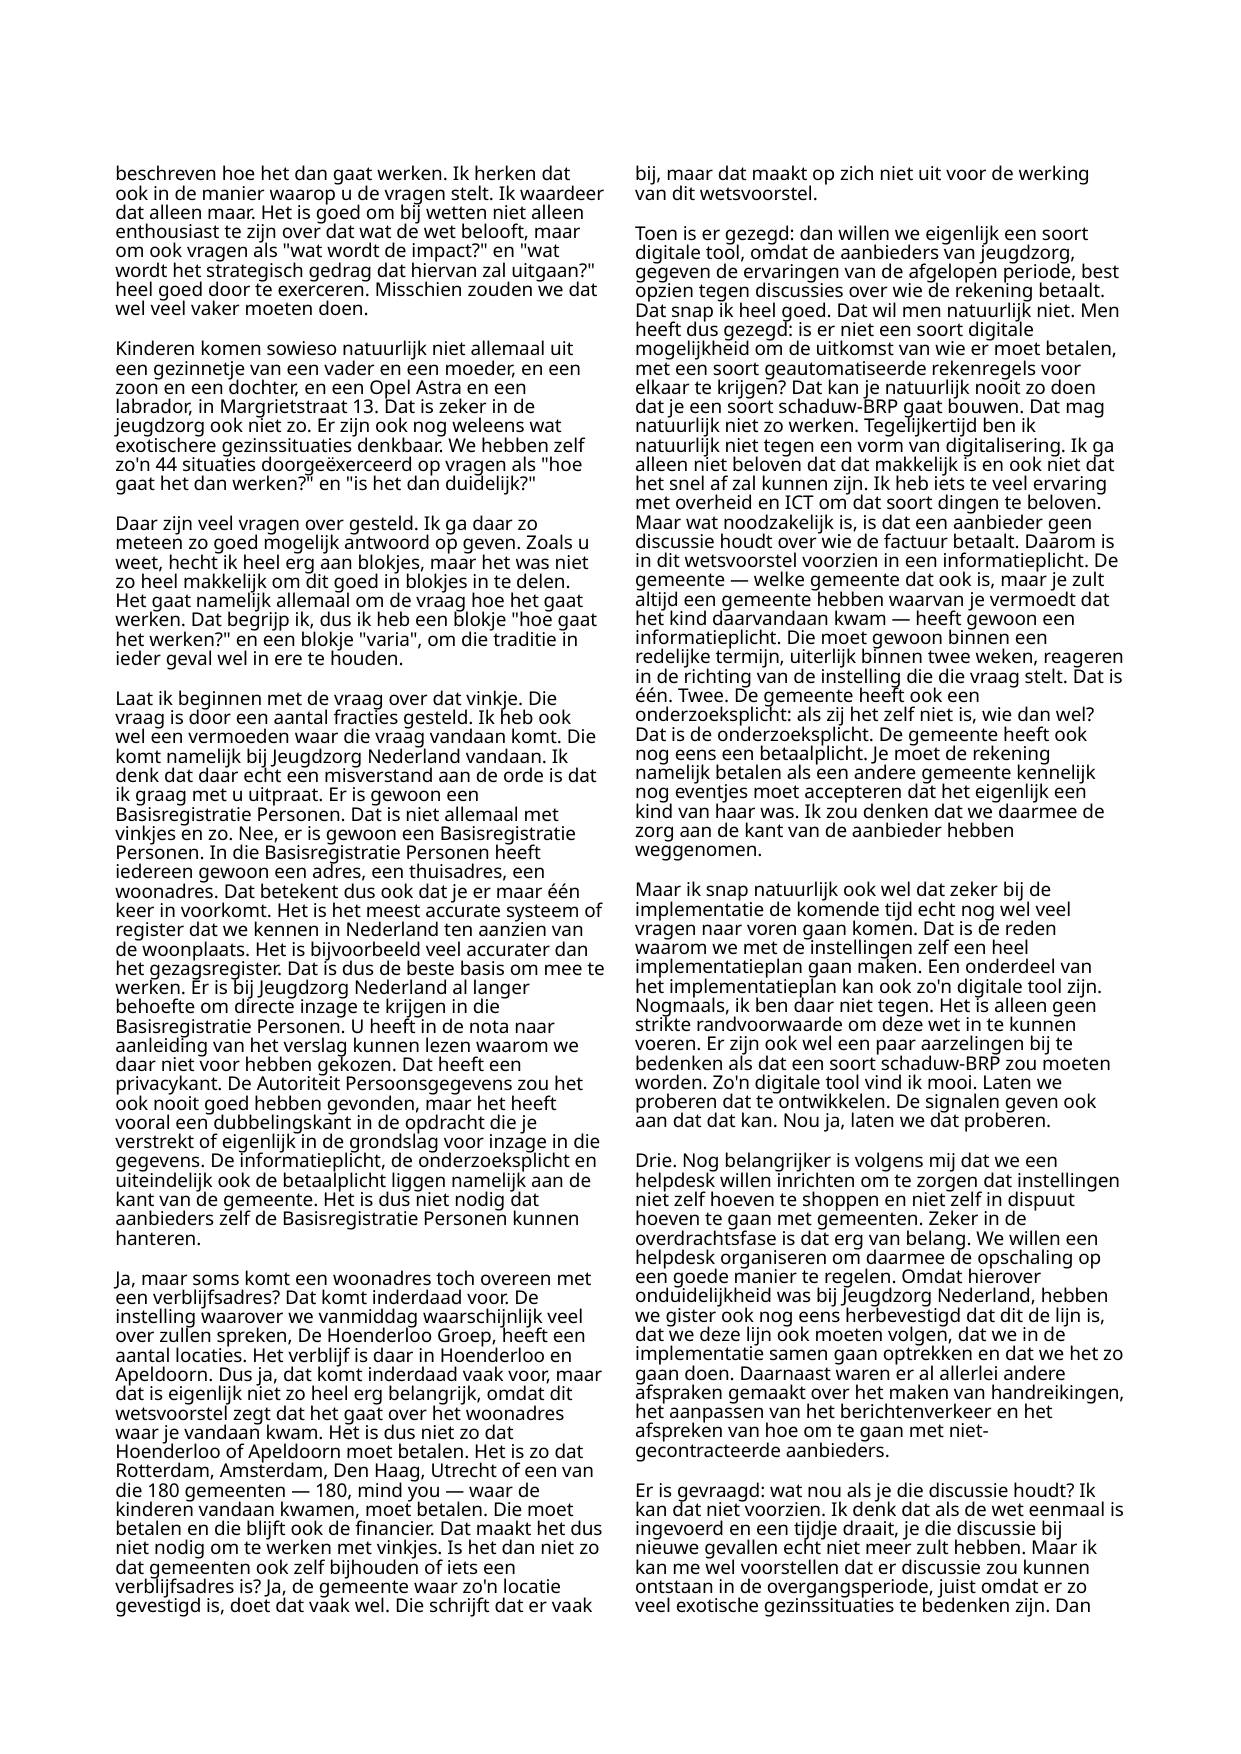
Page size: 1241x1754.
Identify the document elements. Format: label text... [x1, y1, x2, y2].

text beschreven hoe het dan gaat werken. Ik herken dat ook in de manier waarop u de vragen stelt. Ik waardeer dat alleen maar. Het is goed om bij wetten niet alleen enthousiast te zijn over dat wat de wet belooft, maar om ook vragen als "wat wordt de impact?" en "wat wordt het strategisch gedrag dat hiervan zal uitgaan?" heel goed door te exerceren. Misschien zouden we dat wel veel vaker moeten doen. [115, 165, 605, 319]
text Er is gevraagd: wat nou als je die discussie houdt? Ik kan dat niet voorzien. Ik denk dat als de wet eenmaal is ingevoerd en een tijdje draait, je die discussie bij nieuwe gevallen echt niet meer zult hebben. Maar ik kan me wel voorstellen dat er discussie zou kunnen ontstaan in de overgangsperiode, juist omdat er zo veel exotische gezinssituaties te bedenken zijn. Dan [635, 1482, 1125, 1616]
text bij, maar dat maakt op zich niet uit voor de werking van dit wetsvoorstel. [635, 165, 1125, 204]
text Ja, maar soms komt een woonadres toch overeen met een verblijfsadres? Dat komt inderdaad voor. De instelling waarover we vanmiddag waarschijnlijk veel over zullen spreken, De Hoenderloo Groep, heeft een aantal locaties. Het verblijf is daar in Hoenderloo en Apeldoorn. Dus ja, dat komt inderdaad vaak voor, maar dat is eigenlijk niet zo heel erg belangrijk, omdat dit wetsvoorstel zegt dat het gaat over het woonadres waar je vandaan kwam. Het is dus niet zo dat Hoenderloo of Apeldoorn moet betalen. Het is zo dat Rotterdam, Amsterdam, Den Haag, Utrecht of een van die 180 gemeenten — 180, mind you — waar de kinderen vandaan kwamen, moet betalen. Die moet betalen en die blijft ook de financier. Dat maakt het dus niet nodig om te werken met vinkjes. Is het dan niet zo dat gemeenten ook zelf bijhouden of iets een verblijfsadres is? Ja, de gemeente waar zo'n locatie gevestigd is, doet dat vaak wel. Die schrijft dat er vaak [115, 1269, 605, 1616]
text Maar ik snap natuurlijk ook wel dat zeker bij de implementatie de komende tijd echt nog wel veel vragen naar voren gaan komen. Dat is de reden waarom we met de instellingen zelf een heel implementatieplan gaan maken. Een onderdeel van het implementatieplan kan ook zo'n digitale tool zijn. Nogmaals, ik ben daar niet tegen. Het is alleen geen strikte randvoorwaarde om deze wet in te kunnen voeren. Er zijn ook wel een paar aarzelingen bij te bedenken als dat een soort schaduw-BRP zou moeten worden. Zo'n digitale tool vind ik mooi. Laten we proberen dat te ontwikkelen. De signalen geven ook aan dat dat kan. Nou ja, laten we dat proberen. [635, 881, 1125, 1132]
text Laat ik beginnen met de vraag over dat vinkje. Die vraag is door een aantal fracties gesteld. Ik heb ook wel een vermoeden waar die vraag vandaan komt. Die komt namelijk bij Jeugdzorg Nederland vandaan. Ik denk dat daar echt een misverstand aan de orde is dat ik graag met u uitpraat. Er is gewoon een Basisregistratie Personen. Dat is niet allemaal met vinkjes en zo. Nee, er is gewoon een Basisregistratie Personen. In die Basisregistratie Personen heeft iedereen gewoon een adres, een thuisadres, een woonadres. Dat betekent dus ook dat je er maar één keer in voorkomt. Het is het meest accurate systeem of register dat we kennen in Nederland ten aanzien van de woonplaats. Het is bijvoorbeeld veel accurater dan het gezagsregister. Dat is dus de beste basis om mee te werken. Er is bij Jeugdzorg Nederland al langer behoefte om directe inzage te krijgen in die Basisregistratie Personen. U heeft in de nota naar aanleiding van het verslag kunnen lezen waarom we daar niet voor hebben gekozen. Dat heeft een privacykant. De Autoriteit Persoonsgegevens zou het ook nooit goed hebben gevonden, maar het heeft vooral een dubbelingskant in de opdracht die je verstrekt of eigenlijk in de grondslag voor inzage in die gegevens. De informatieplicht, de onderzoeksplicht en uiteindelijk ook de betaalplicht liggen namelijk aan de kant van de gemeente. Het is dus niet nodig dat aanbieders zelf de Basisregistratie Personen kunnen hanteren. [115, 690, 605, 1249]
text Kinderen komen sowieso natuurlijk niet allemaal uit een gezinnetje van een vader en een moeder, en een zoon en een dochter, en een Opel Astra en een labrador, in Margrietstraat 13. Dat is zeker in de jeugdzorg ook niet zo. Er zijn ook nog weleens wat exotischere gezinssituaties denkbaar. We hebben zelf zo'n 44 situaties doorgeëxerceerd op vragen als "hoe gaat het dan werken?" en "is het dan duidelijk?" [115, 340, 605, 494]
text Daar zijn veel vragen over gesteld. Ik ga daar zo meteen zo goed mogelijk antwoord op geven. Zoals u weet, hecht ik heel erg aan blokjes, maar het was niet zo heel makkelijk om dit goed in blokjes in te delen. Het gaat namelijk allemaal om de vraag hoe het gaat werken. Dat begrijp ik, dus ik heb een blokje "hoe gaat het werken?" en een blokje "varia", om die traditie in ieder geval wel in ere te houden. [115, 515, 605, 669]
text Drie. Nog belangrijker is volgens mij dat we een helpdesk willen inrichten om te zorgen dat instellingen niet zelf hoeven te shoppen en niet zelf in dispuut hoeven te gaan met gemeenten. Zeker in de overdrachtsfase is dat erg van belang. We willen een helpdesk organiseren om daarmee de opschaling op een goede manier te regelen. Omdat hierover onduidelijkheid was bij Jeugdzorg Nederland, hebben we gister ook nog eens herbevestigd dat dit de lijn is, dat we deze lijn ook moeten volgen, dat we in de implementatie samen gaan optrekken en dat we het zo gaan doen. Daarnaast waren er al allerlei andere afspraken gemaakt over het maken van handreikingen, het aanpassen van het berichtenverkeer en het afspreken van hoe om te gaan met niet-gecontracteerde aanbieders. [635, 1152, 1125, 1461]
text Toen is er gezegd: dan willen we eigenlijk een soort digitale tool, omdat de aanbieders van jeugdzorg, gegeven de ervaringen van de afgelopen periode, best opzien tegen discussies over wie de rekening betaalt. Dat snap ik heel goed. Dat wil men natuurlijk niet. Men heeft dus gezegd: is er niet een soort digitale mogelijkheid om de uitkomst van wie er moet betalen, met een soort geautomatiseerde rekenregels voor elkaar te krijgen? Dat kan je natuurlijk nooit zo doen dat je een soort schaduw-BRP gaat bouwen. Dat mag natuurlijk niet zo werken. Tegelijkertijd ben ik natuurlijk niet tegen een vorm van digitalisering. Ik ga alleen niet beloven dat dat makkelijk is en ook niet dat het snel af zal kunnen zijn. Ik heb iets te veel ervaring met overheid en ICT om dat soort dingen te beloven. Maar wat noodzakelijk is, is dat een aanbieder geen discussie houdt over wie de factuur betaalt. Daarom is in dit wetsvoorstel voorzien in een informatieplicht. De gemeente — welke gemeente dat ook is, maar je zult altijd een gemeente hebben waarvan je vermoedt dat het kind daarvandaan kwam — heeft gewoon een informatieplicht. Die moet gewoon binnen een redelijke termijn, uiterlijk binnen twee weken, reageren in de richting van de instelling die die vraag stelt. Dat is één. Twee. De gemeente heeft ook een onderzoeksplicht: als zij het zelf niet is, wie dan wel? Dat is de onderzoeksplicht. De gemeente heeft ook nog eens een betaalplicht. Je moet de rekening namelijk betalen als een andere gemeente kennelijk nog eventjes moet accepteren dat het eigenlijk een kind van haar was. Ik zou denken dat we daarmee de zorg aan de kant van de aanbieder hebben weggenomen. [635, 224, 1125, 861]
